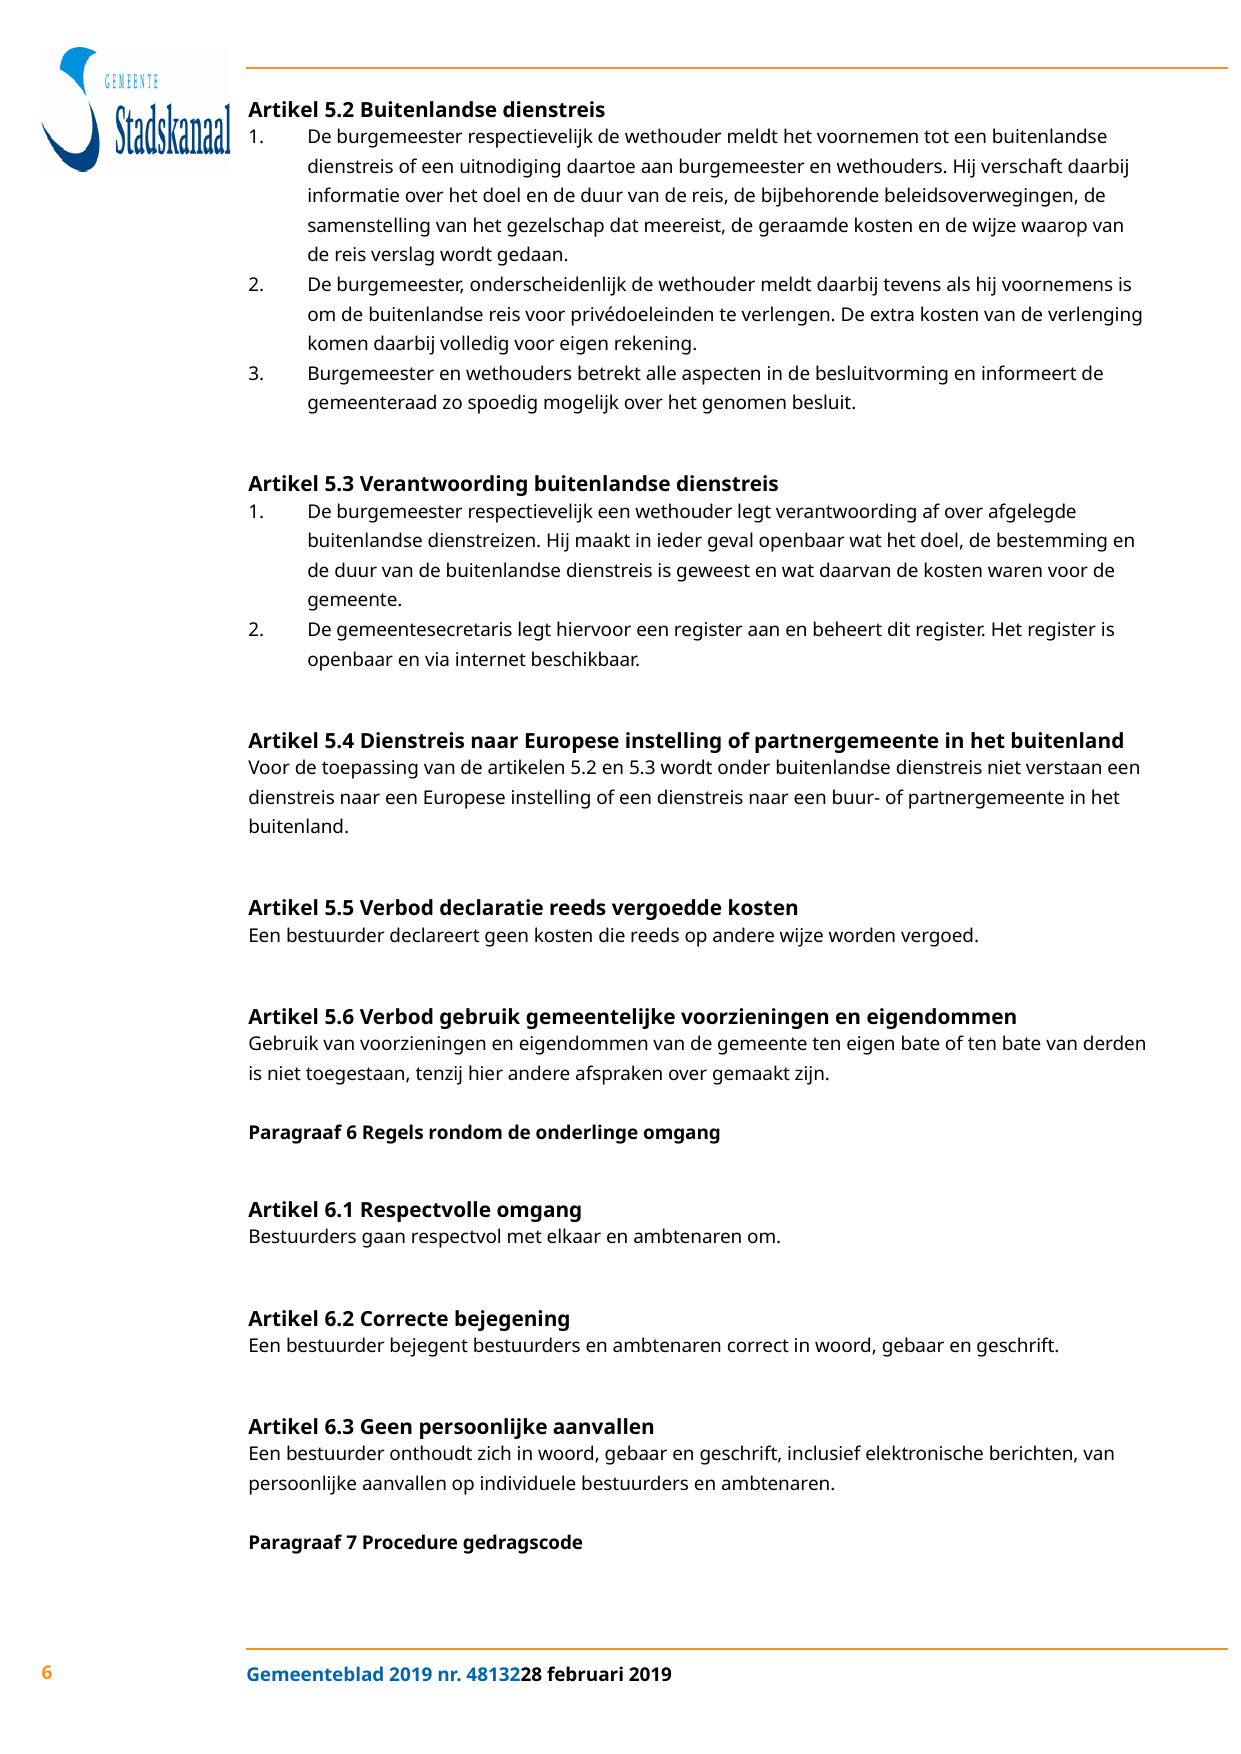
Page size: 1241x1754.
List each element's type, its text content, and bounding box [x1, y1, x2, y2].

text Artikel 6.3 Geen persoonlijke aanvallen [248, 1412, 1152, 1441]
list De burgemeester, onderscheidenlijk de wethouder meldt daarbij tevens als hij voornemens is om de buitenlandse reis voor privédoeleinden te verlengen. De extra kosten van de verlenging komen daarbij volledig voor eigen rekening. [248, 271, 1152, 356]
list De burgemeester respectievelijk de wethouder meldt het voornemen tot een buitenlandse dienstreis of een uitnodiging daartoe aan burgemeester en wethouders. Hij verschaft daarbij informatie over het doel en de duur van de reis, de bijbehorende beleidsoverwegingen, de samenstelling van het gezelschap dat meereist, de geraamde kosten en de wijze waarop van de reis verslag wordt gedaan. [248, 123, 1152, 267]
text Artikel 5.5 Verbod declaratie reeds vergoedde kosten [248, 893, 1152, 922]
text Artikel 6.2 Correcte bejegening [248, 1304, 1152, 1332]
list De burgemeester respectievelijk een wethouder legt verantwoording af over afgelegde buitenlandse dienstreizen. Hij maakt in ieder geval openbaar wat het doel, de bestemming en de duur van de buitenlandse dienstreis is geweest en wat daarvan de kosten waren voor de gemeente. [248, 498, 1152, 612]
text Een bestuurder declareert geen kosten die reeds op andere wijze worden vergoed. [248, 922, 1152, 948]
list De gemeentesecretaris legt hiervoor een register aan en beheert dit register. Het register is openbaar en via internet beschikbaar. [248, 616, 1152, 672]
text Paragraaf 6 Regels rondom de onderlinge omgang [248, 1119, 1152, 1145]
list Burgemeester en wethouders betrekt alle aspecten in de besluitvorming en informeert de gemeenteraad zo spoedig mogelijk over het genomen besluit. [248, 360, 1152, 415]
text Een bestuurder bejegent bestuurders en ambtenaren correct in woord, gebaar en geschrift. [248, 1332, 1152, 1358]
text Bestuurders gaan respectvol met elkaar en ambtenaren om. [248, 1224, 1152, 1249]
text Artikel 5.6 Verbod gebruik gemeentelijke voorzieningen en eigendommen [248, 1002, 1152, 1030]
picture [41, 47, 231, 172]
text Paragraaf 7 Procedure gedragscode [248, 1529, 1152, 1555]
text Artikel 5.4 Dienstreis naar Europese instelling of partnergemeente in het buitenland [248, 726, 1152, 754]
text Artikel 5.3 Verantwoording buitenlandse dienstreis [248, 469, 1152, 498]
text Gebruik van voorzieningen en eigendommen van de gemeente ten eigen bate of ten bate van derden is niet toegestaan, tenzij hier andere afspraken over gemaakt zijn. [248, 1030, 1152, 1086]
text Artikel 5.2 Buitenlandse dienstreis [248, 95, 1152, 123]
text Voor de toepassing van de artikelen 5.2 en 5.3 wordt onder buitenlandse dienstreis niet verstaan een dienstreis naar een Europese instelling of een dienstreis naar een buur- of partnergemeente in het buitenland. [248, 754, 1152, 839]
text Een bestuurder onthoudt zich in woord, gebaar en geschrift, inclusief elektronische berichten, van persoonlijke aanvallen op individuele bestuurders en ambtenaren. [248, 1441, 1152, 1496]
text Artikel 6.1 Respectvolle omgang [248, 1195, 1152, 1224]
